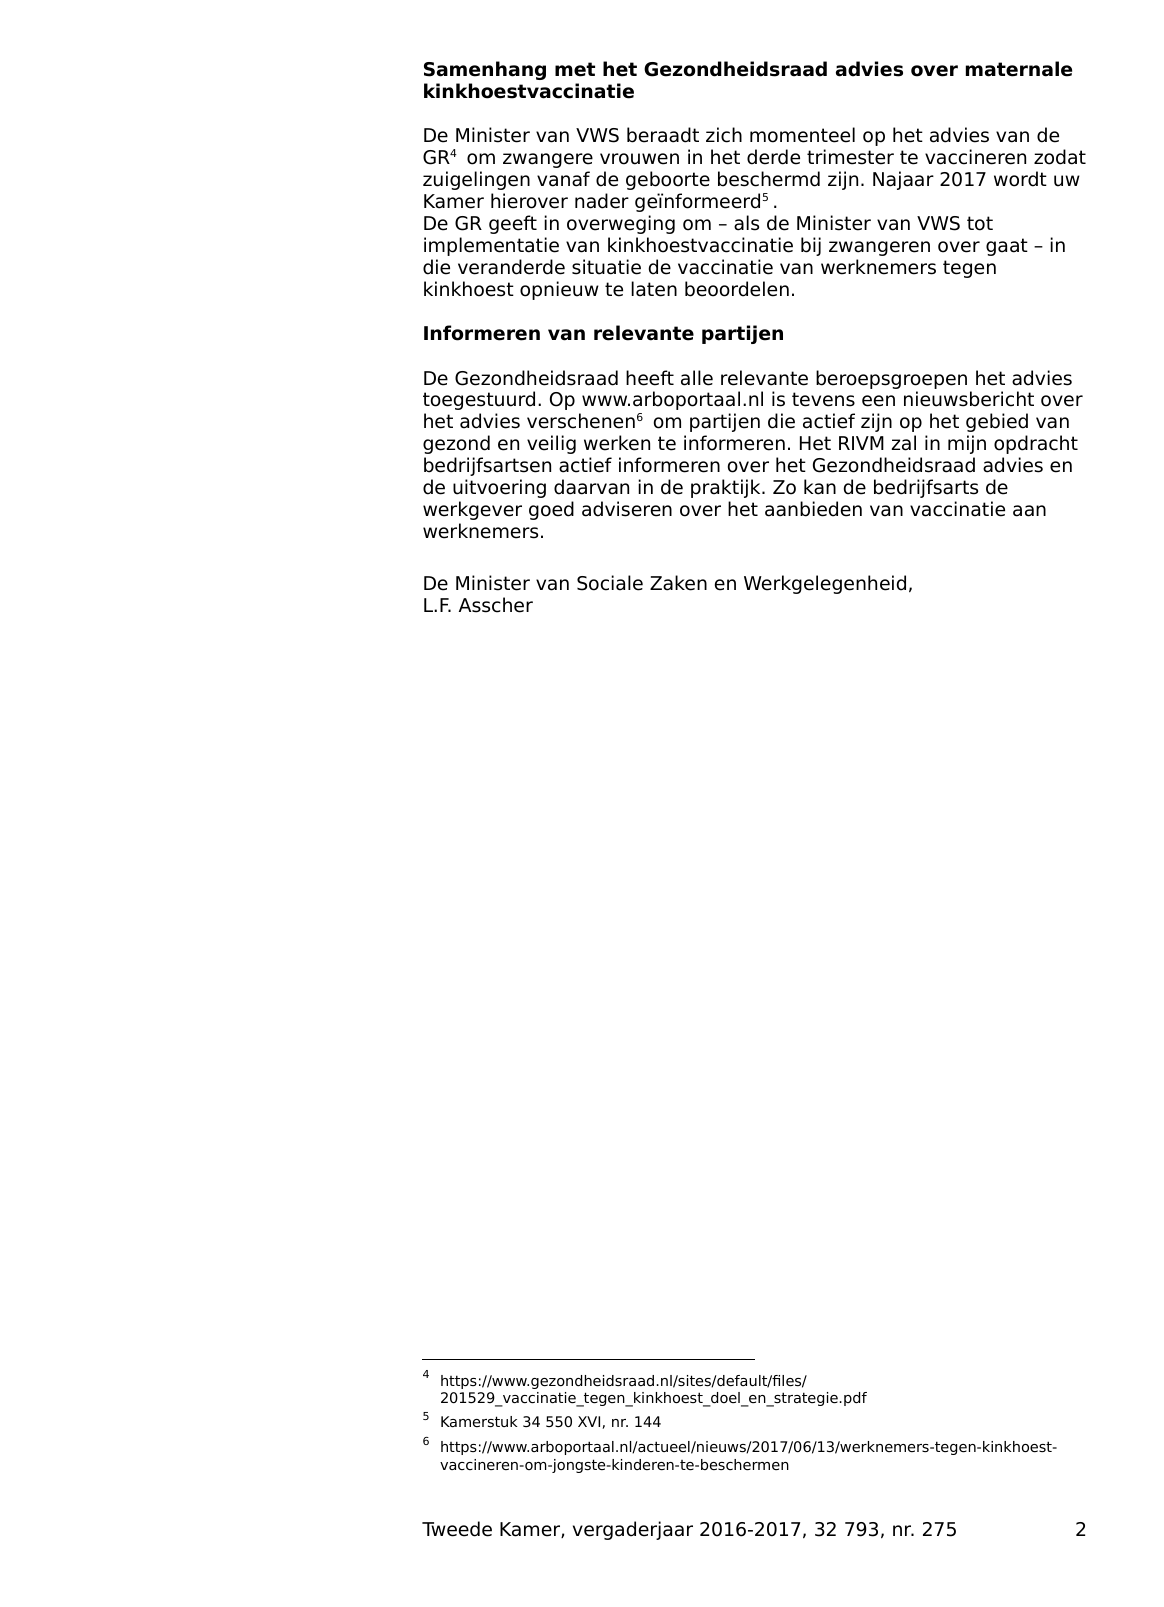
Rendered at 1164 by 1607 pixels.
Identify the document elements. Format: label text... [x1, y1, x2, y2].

text De GR geeft in overweging om – als de Minister van VWS tot implementatie van kinkhoestvaccinatie bij zwangeren over gaat – in die veranderde situatie de vaccinatie van werknemers tegen kinkhoest opnieuw te laten beoordelen. [422, 213, 1087, 301]
text De Gezondheidsraad heeft alle relevante beroepsgroepen het advies toegestuurd. Op www.arboportaal.nl is tevens een nieuwsbericht over het advies verschenen om partijen die actief zijn op het gebied van gezond en veilig werken te informeren. Het RIVM zal in mijn opdracht bedrijfsartsen actief informeren over het Gezondheidsraad advies en de uitvoering daarvan in de praktijk. Zo kan de bedrijfsarts de werkgever goed adviseren over het aanbieden van vaccinatie aan werknemers. [422, 367, 1087, 543]
text https://www.gezondheidsraad.nl/sites/default/files/201529_vaccinatie_tegen_kinkhoest_doel_en_strategie.pdf [422, 1368, 1087, 1407]
subtitle Informeren van relevante partijen [422, 323, 1087, 345]
text De Minister van Sociale Zaken en Werkgelegenheid, L.F. Asscher [422, 573, 1087, 617]
text https://www.arboportaal.nl/actueel/nieuws/2017/06/13/werknemers-tegen-kinkhoest-vaccineren-om-jongste-kinderen-te-beschermen [422, 1435, 1087, 1474]
text Kamerstuk 34 550 XVI, nr. 144 [422, 1410, 1087, 1432]
text De Minister van VWS beraadt zich momenteel op het advies van de GR om zwangere vrouwen in het derde trimester te vaccineren zodat zuigelingen vanaf de geboorte beschermd zijn. Najaar 2017 wordt uw Kamer hierover nader geïnformeerd. [422, 125, 1087, 213]
subtitle Samenhang met het Gezondheidsraad advies over maternale kinkhoestvaccinatie [422, 59, 1087, 103]
